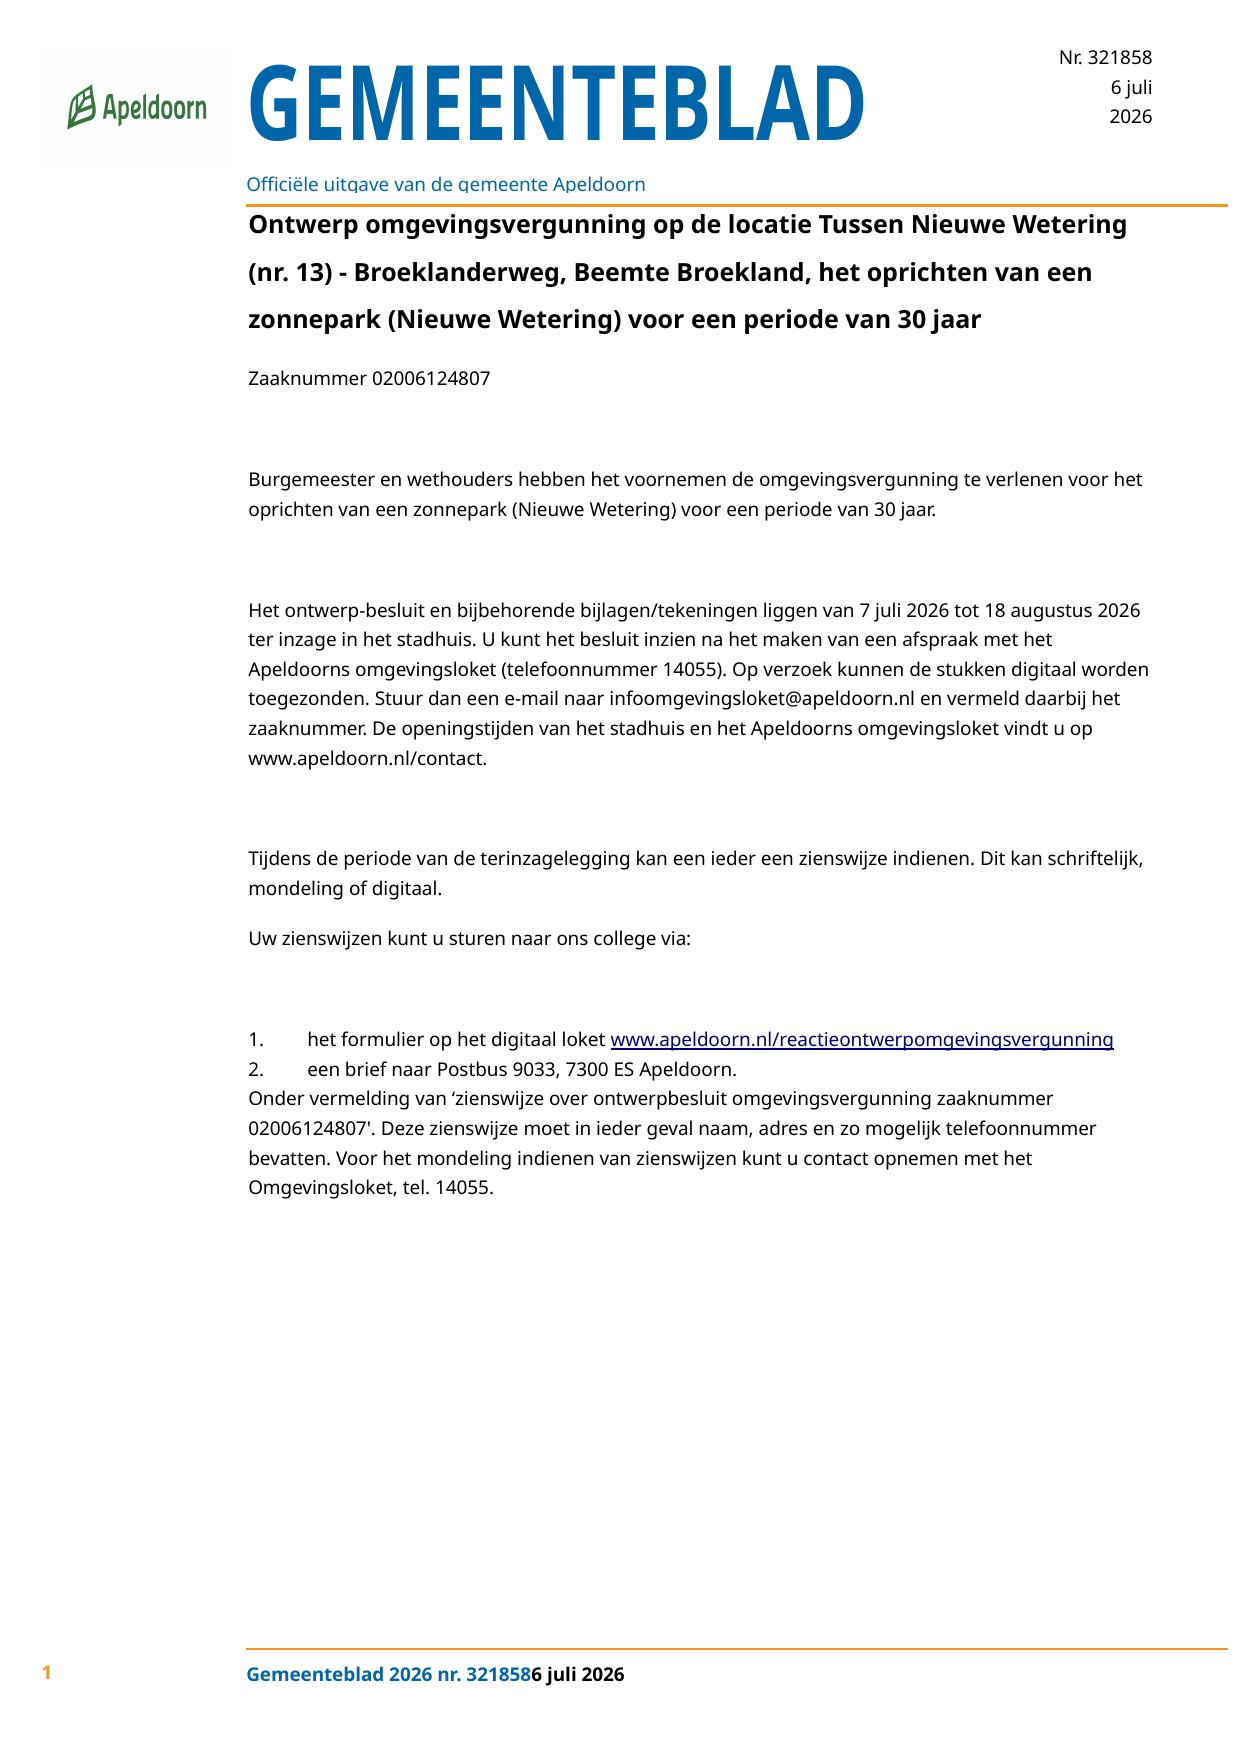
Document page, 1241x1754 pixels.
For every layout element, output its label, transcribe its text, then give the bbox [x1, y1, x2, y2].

list een brief naar Postbus 9033, 7300 ES Apeldoorn. [248, 1056, 1152, 1082]
text Het ontwerp-besluit en bijbehorende bijlagen/tekeningen liggen van 7 juli 2026 tot 18 augustus 2026 ter inzage in het stadhuis. U kunt het besluit inzien na het maken van een afspraak met het Apeldoorns omgevingsloket (telefoonnummer 14055). Op verzoek kunnen de stukken digitaal worden toegezonden. Stuur dan een e-mail naar infoomgevingsloket@apeldoorn.nl en vermeld daarbij het zaaknummer. De openingstijden van het stadhuis en het Apeldoorns omgevingsloket vindt u op www.apeldoorn.nl/contact. [248, 597, 1152, 770]
text Onder vermelding van ‘zienswijze over ontwerpbesluit omgevingsvergunning zaaknummer 02006124807'. Deze zienswijze moet in ieder geval naam, adres en zo mogelijk telefoonnummer bevatten. Voor het mondeling indienen van zienswijzen kunt u contact opnemen met het Omgevingsloket, tel. 14055. [248, 1086, 1152, 1200]
picture [41, 47, 231, 172]
text Uw zienswijzen kunt u sturen naar ons college via: [248, 926, 1152, 951]
text Tijdens de periode van de terinzagelegging kan een ieder een zienswijze indienen. Dit kan schriftelijk, mondeling of digitaal. [248, 846, 1152, 901]
text Zaaknummer 02006124807 [248, 366, 1152, 391]
text Burgemeester en wethouders hebben het voornemen de omgevingsvergunning te verlenen voor het oprichten van een zonnepark (Nieuwe Wetering) voor een periode van 30 jaar. [248, 466, 1152, 522]
text Ontwerp omgevingsvergunning op de locatie Tussen Nieuwe Wetering (nr. 13) - Broeklanderweg, Beemte Broekland, het oprichten van een zonnepark (Nieuwe Wetering) voor een periode van 30 jaar [248, 207, 1152, 336]
list het formulier op het digitaal loket www.apeldoorn.nl/reactieontwerpomgevingsvergunning [248, 1026, 1152, 1052]
